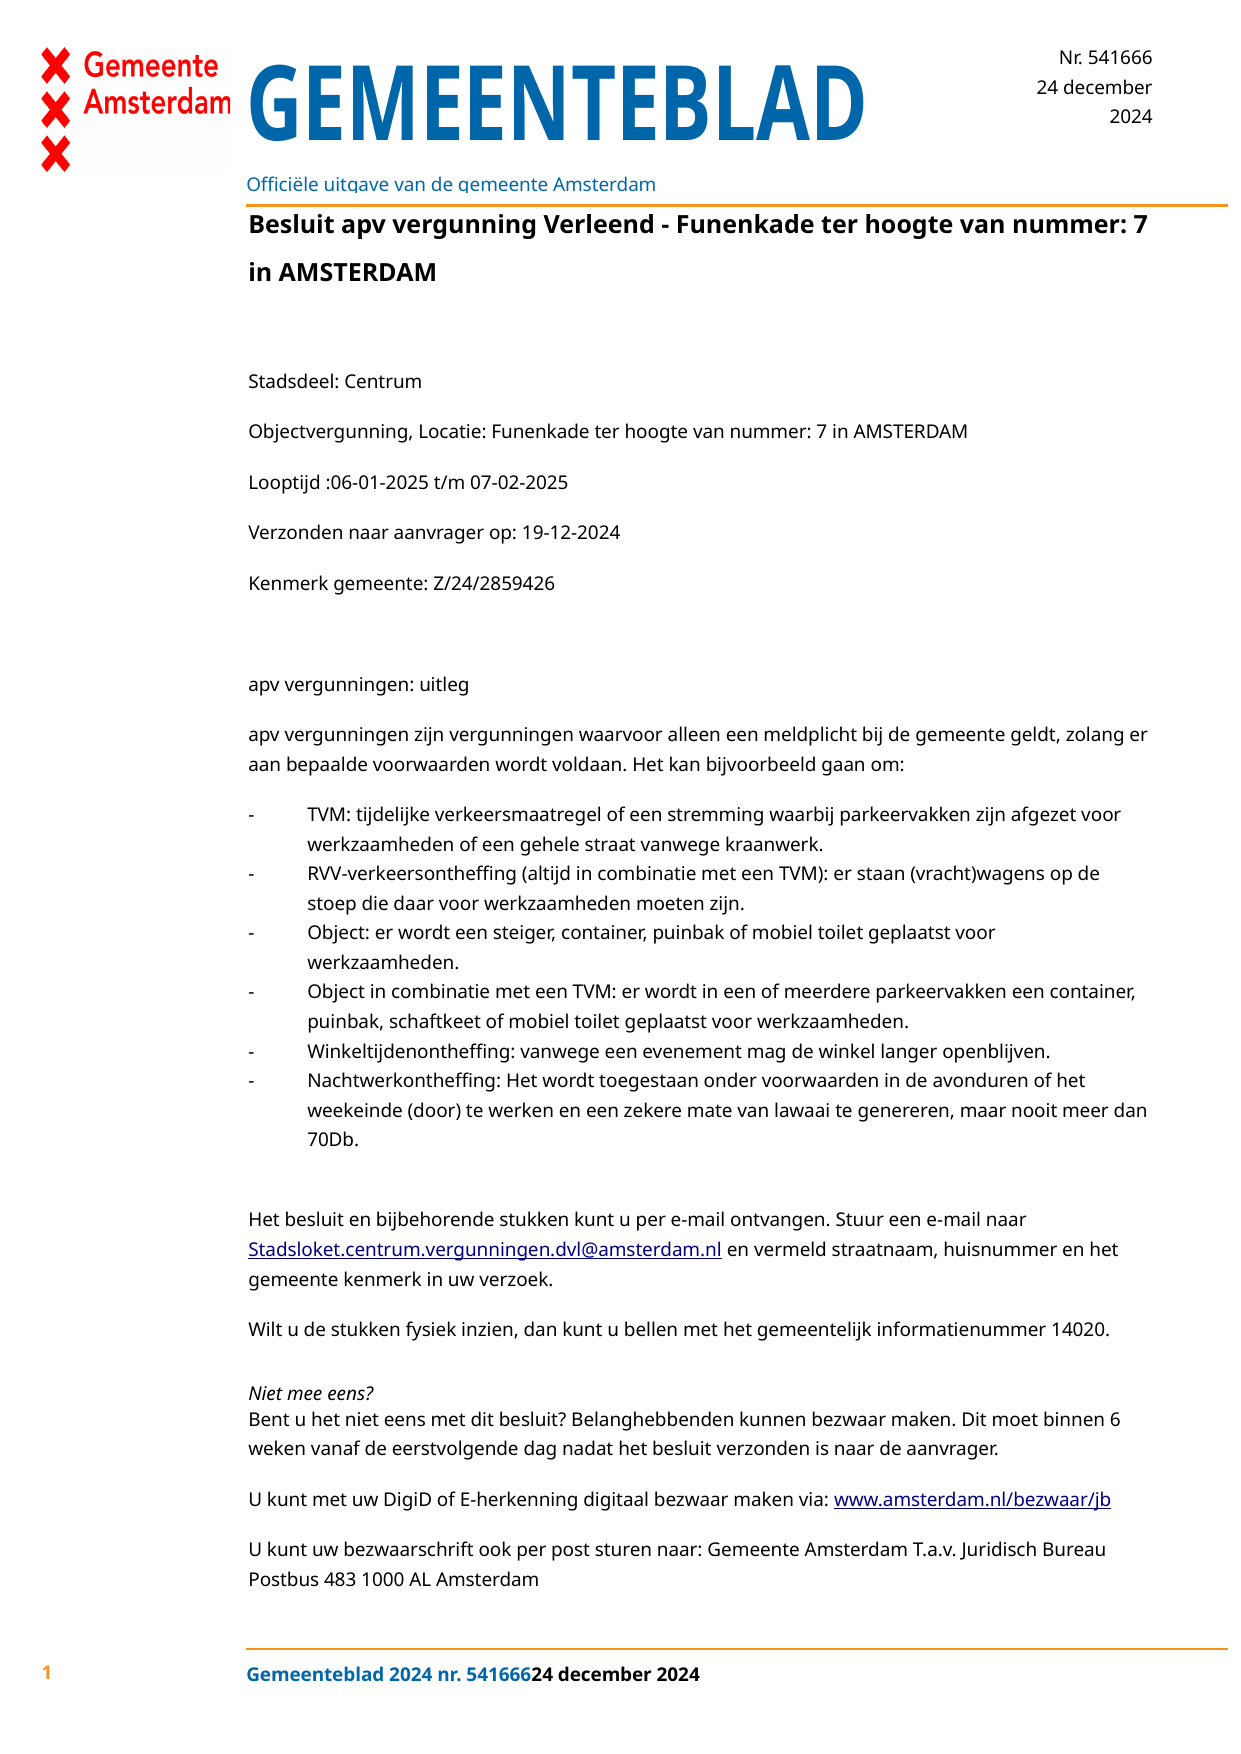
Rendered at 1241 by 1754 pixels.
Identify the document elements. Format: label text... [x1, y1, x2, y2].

text Kenmerk gemeente: Z/24/2859426 [248, 570, 1152, 596]
list Object in combinatie met een TVM: er wordt in een of meerdere parkeervakken een container, puinbak, schaftkeet of mobiel toilet geplaatst voor werkzaamheden. [248, 979, 1152, 1034]
text Bent u het niet eens met dit besluit? Belanghebbenden kunnen bezwaar maken. Dit moet binnen 6 weken vanaf de eerstvolgende dag nadat het besluit verzonden is naar de aanvrager. [248, 1406, 1152, 1461]
text Wilt u de stukken fysiek inzien, dan kunt u bellen met het gemeentelijk informatienummer 14020. [248, 1316, 1152, 1342]
text apv vergunningen zijn vergunningen waarvoor alleen een meldplicht bij de gemeente geldt, zolang er aan bepaalde voorwaarden wordt voldaan. Het kan bijvoorbeeld gaan om: [248, 721, 1152, 777]
text Verzonden naar aanvrager op: 19-12-2024 [248, 519, 1152, 545]
text Het besluit en bijbehorende stukken kunt u per e-mail ontvangen. Stuur een e-mail naar Stadsloket.centrum.vergunningen.dvl@amsterdam.nl en vermeld straatnaam, huisnummer en het gemeente kenmerk in uw verzoek. [248, 1207, 1152, 1292]
list Object: er wordt een steiger, container, puinbak of mobiel toilet geplaatst voor werkzaamheden. [248, 919, 1152, 975]
text Niet mee eens? [248, 1380, 1152, 1406]
text U kunt uw bezwaarschrift ook per post sturen naar: Gemeente Amsterdam T.a.v. Juridisch Bureau Postbus 483 1000 AL Amsterdam [248, 1536, 1152, 1592]
list RVV-verkeersontheffing (altijd in combinatie met een TVM): er staan (vracht)wagens op de stoep die daar voor werkzaamheden moeten zijn. [248, 860, 1152, 916]
text Looptijd :06-01-2025 t/m 07-02-2025 [248, 469, 1152, 495]
text apv vergunningen: uitleg [248, 671, 1152, 697]
text Stadsdeel: Centrum [248, 368, 1152, 394]
text Besluit apv vergunning Verleend - Funenkade ter hoogte van nummer: 7 in AMSTERDAM [248, 207, 1152, 288]
list TVM: tijdelijke verkeersmaatregel of een stremming waarbij parkeervakken zijn afgezet voor werkzaamheden of een gehele straat vanwege kraanwerk. [248, 801, 1152, 857]
list Nachtwerkontheffing: Het wordt toegestaan onder voorwaarden in de avonduren of het weekeinde (door) te werken en een zekere mate van lawaai te genereren, maar nooit meer dan 70Db. [248, 1067, 1152, 1152]
text U kunt met uw DigiD of E-herkenning digitaal bezwaar maken via: www.amsterdam.nl/bezwaar/jb [248, 1486, 1152, 1512]
text Objectvergunning, Locatie: Funenkade ter hoogte van nummer: 7 in AMSTERDAM [248, 419, 1152, 444]
picture [41, 47, 231, 172]
list Winkeltijdenontheffing: vanwege een evenement mag de winkel langer openblijven. [248, 1038, 1152, 1064]
